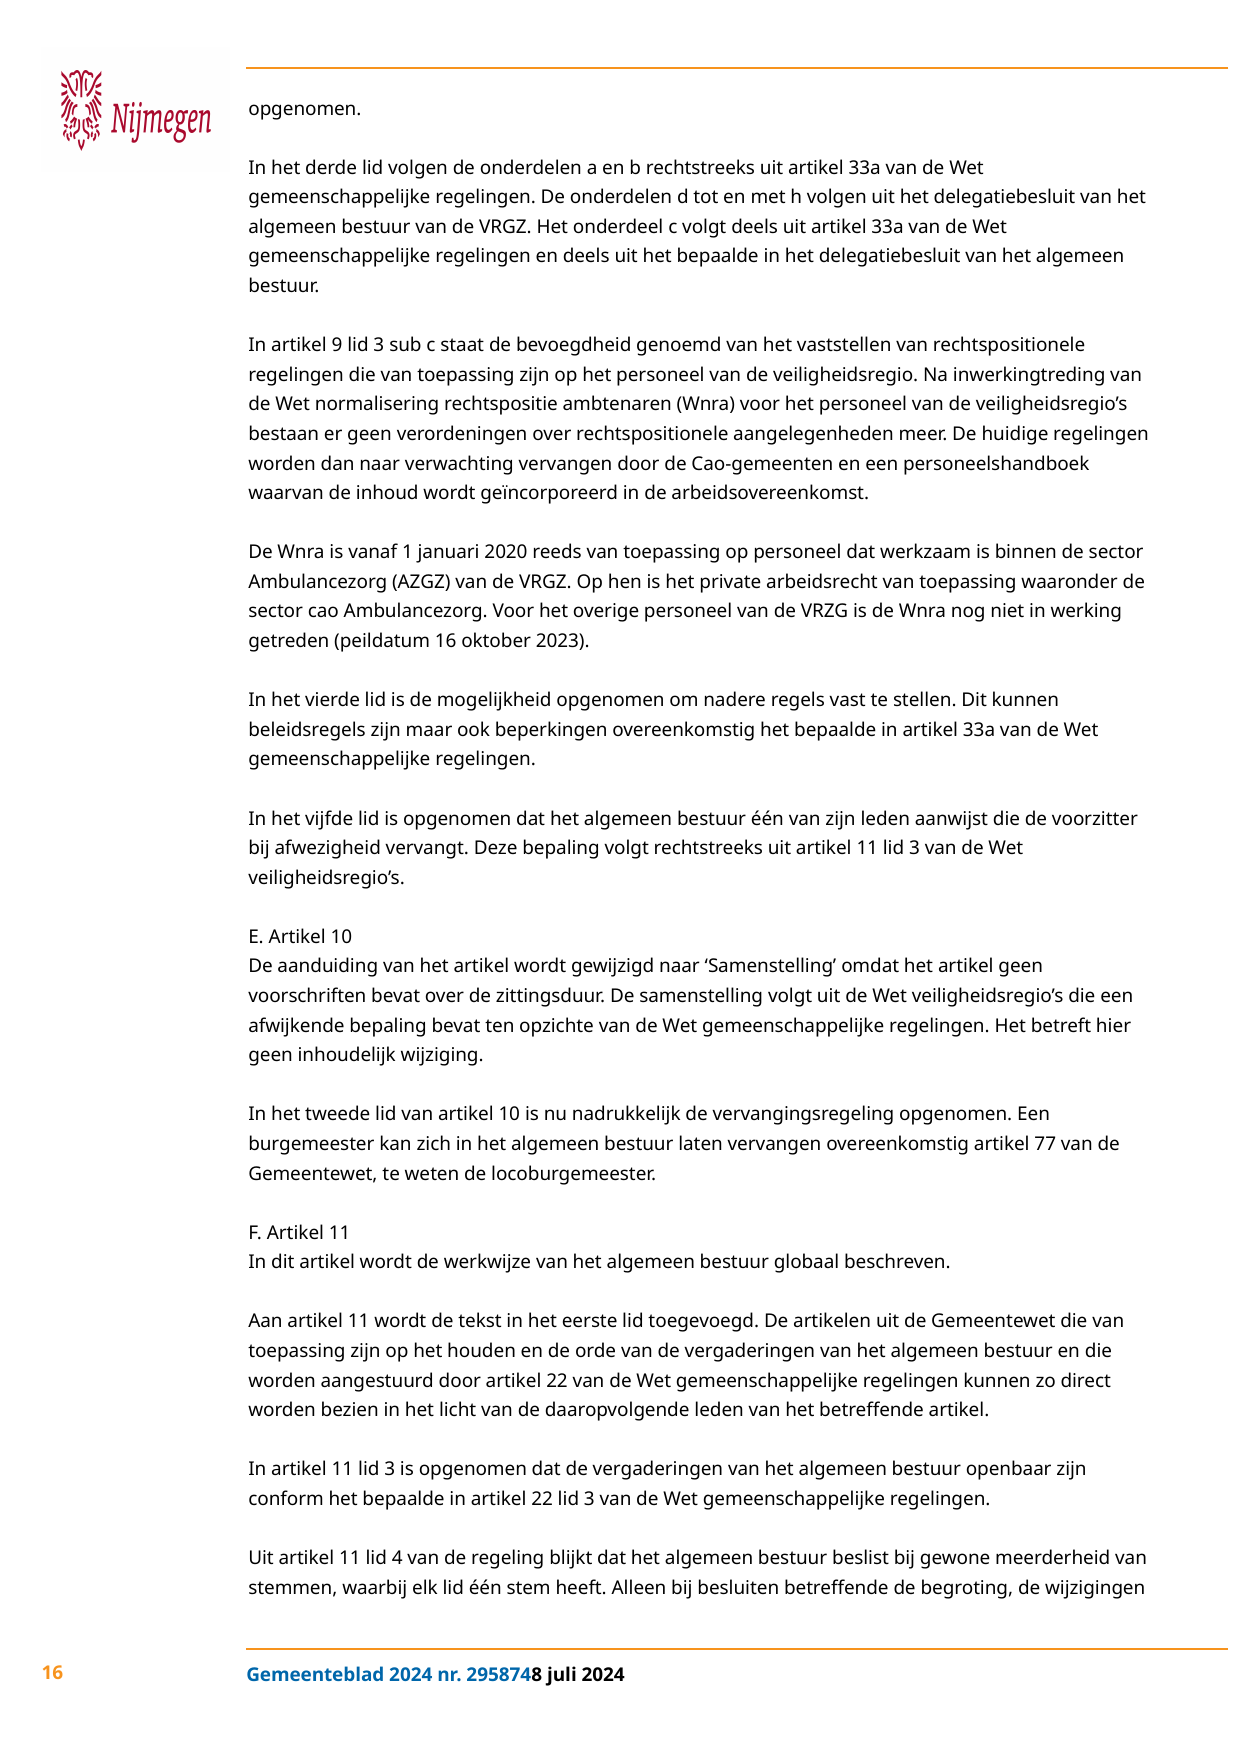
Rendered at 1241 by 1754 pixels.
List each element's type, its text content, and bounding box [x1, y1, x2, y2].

text Uit artikel 11 lid 4 van de regeling blijkt dat het algemeen bestuur beslist bij gewone meerderheid van stemmen, waarbij elk lid één stem heeft. Alleen bij besluiten betreffende de begroting, de wijzigingen [248, 1544, 1152, 1600]
text In artikel 11 lid 3 is opgenomen dat de vergaderingen van het algemeen bestuur openbaar zijn conform het bepaalde in artikel 22 lid 3 van de Wet gemeenschappelijke regelingen. [248, 1456, 1152, 1511]
text opgenomen. [248, 95, 1152, 121]
text In het derde lid volgen de onderdelen a en b rechtstreeks uit artikel 33a van de Wet gemeenschappelijke regelingen. De onderdelen d tot en met h volgen uit het delegatiebesluit van het algemeen bestuur van de VRGZ. Het onderdeel c volgt deels uit artikel 33a van de Wet gemeenschappelijke regelingen en deels uit het bepaalde in het delegatiebesluit van het algemeen bestuur. [248, 154, 1152, 298]
picture [41, 47, 231, 172]
text In dit artikel wordt de werkwijze van het algemeen bestuur globaal beschreven. [248, 1248, 1152, 1274]
text De Wnra is vanaf 1 januari 2020 reeds van toepassing op personeel dat werkzaam is binnen de sector Ambulancezorg (AZGZ) van de VRGZ. Op hen is het private arbeidsrecht van toepassing waaronder de sector cao Ambulancezorg. Voor het overige personeel van de VRZG is de Wnra nog niet in werking getreden (peildatum 16 oktober 2023). [248, 538, 1152, 653]
text In artikel 9 lid 3 sub c staat de bevoegdheid genoemd van het vaststellen van rechtspositionele regelingen die van toepassing zijn op het personeel van de veiligheidsregio. Na inwerkingtreding van de Wet normalisering rechtspositie ambtenaren (Wnra) voor het personeel van de veiligheidsregio’s bestaan er geen verordeningen over rechtspositionele aangelegenheden meer. De huidige regelingen worden dan naar verwachting vervangen door de Cao-gemeenten en een personeelshandboek waarvan de inhoud wordt geïncorporeerd in de arbeidsovereenkomst. [248, 331, 1152, 505]
text F. Artikel 11 [248, 1219, 1152, 1245]
text E. Artikel 10 [248, 923, 1152, 949]
text In het vijfde lid is opgenomen dat het algemeen bestuur één van zijn leden aanwijst die de voorzitter bij afwezigheid vervangt. Deze bepaling volgt rechtstreeks uit artikel 11 lid 3 van de Wet veiligheidsregio’s. [248, 805, 1152, 890]
text In het vierde lid is de mogelijkheid opgenomen om nadere regels vast te stellen. Dit kunnen beleidsregels zijn maar ook beperkingen overeenkomstig het bepaalde in artikel 33a van de Wet gemeenschappelijke regelingen. [248, 686, 1152, 771]
text In het tweede lid van artikel 10 is nu nadrukkelijk de vervangingsregeling opgenomen. Een burgemeester kan zich in het algemeen bestuur laten vervangen overeenkomstig artikel 77 van de Gemeentewet, te weten de locoburgemeester. [248, 1101, 1152, 1186]
text Aan artikel 11 wordt de tekst in het eerste lid toegevoegd. De artikelen uit de Gemeentewet die van toepassing zijn op het houden en de orde van de vergaderingen van het algemeen bestuur en die worden aangestuurd door artikel 22 van de Wet gemeenschappelijke regelingen kunnen zo direct worden bezien in het licht van de daaropvolgende leden van het betreffende artikel. [248, 1308, 1152, 1422]
text De aanduiding van het artikel wordt gewijzigd naar ‘Samenstelling’ omdat het artikel geen voorschriften bevat over de zittingsduur. De samenstelling volgt uit de Wet veiligheidsregio’s die een afwijkende bepaling bevat ten opzichte van de Wet gemeenschappelijke regelingen. Het betreft hier geen inhoudelijk wijziging. [248, 953, 1152, 1067]
